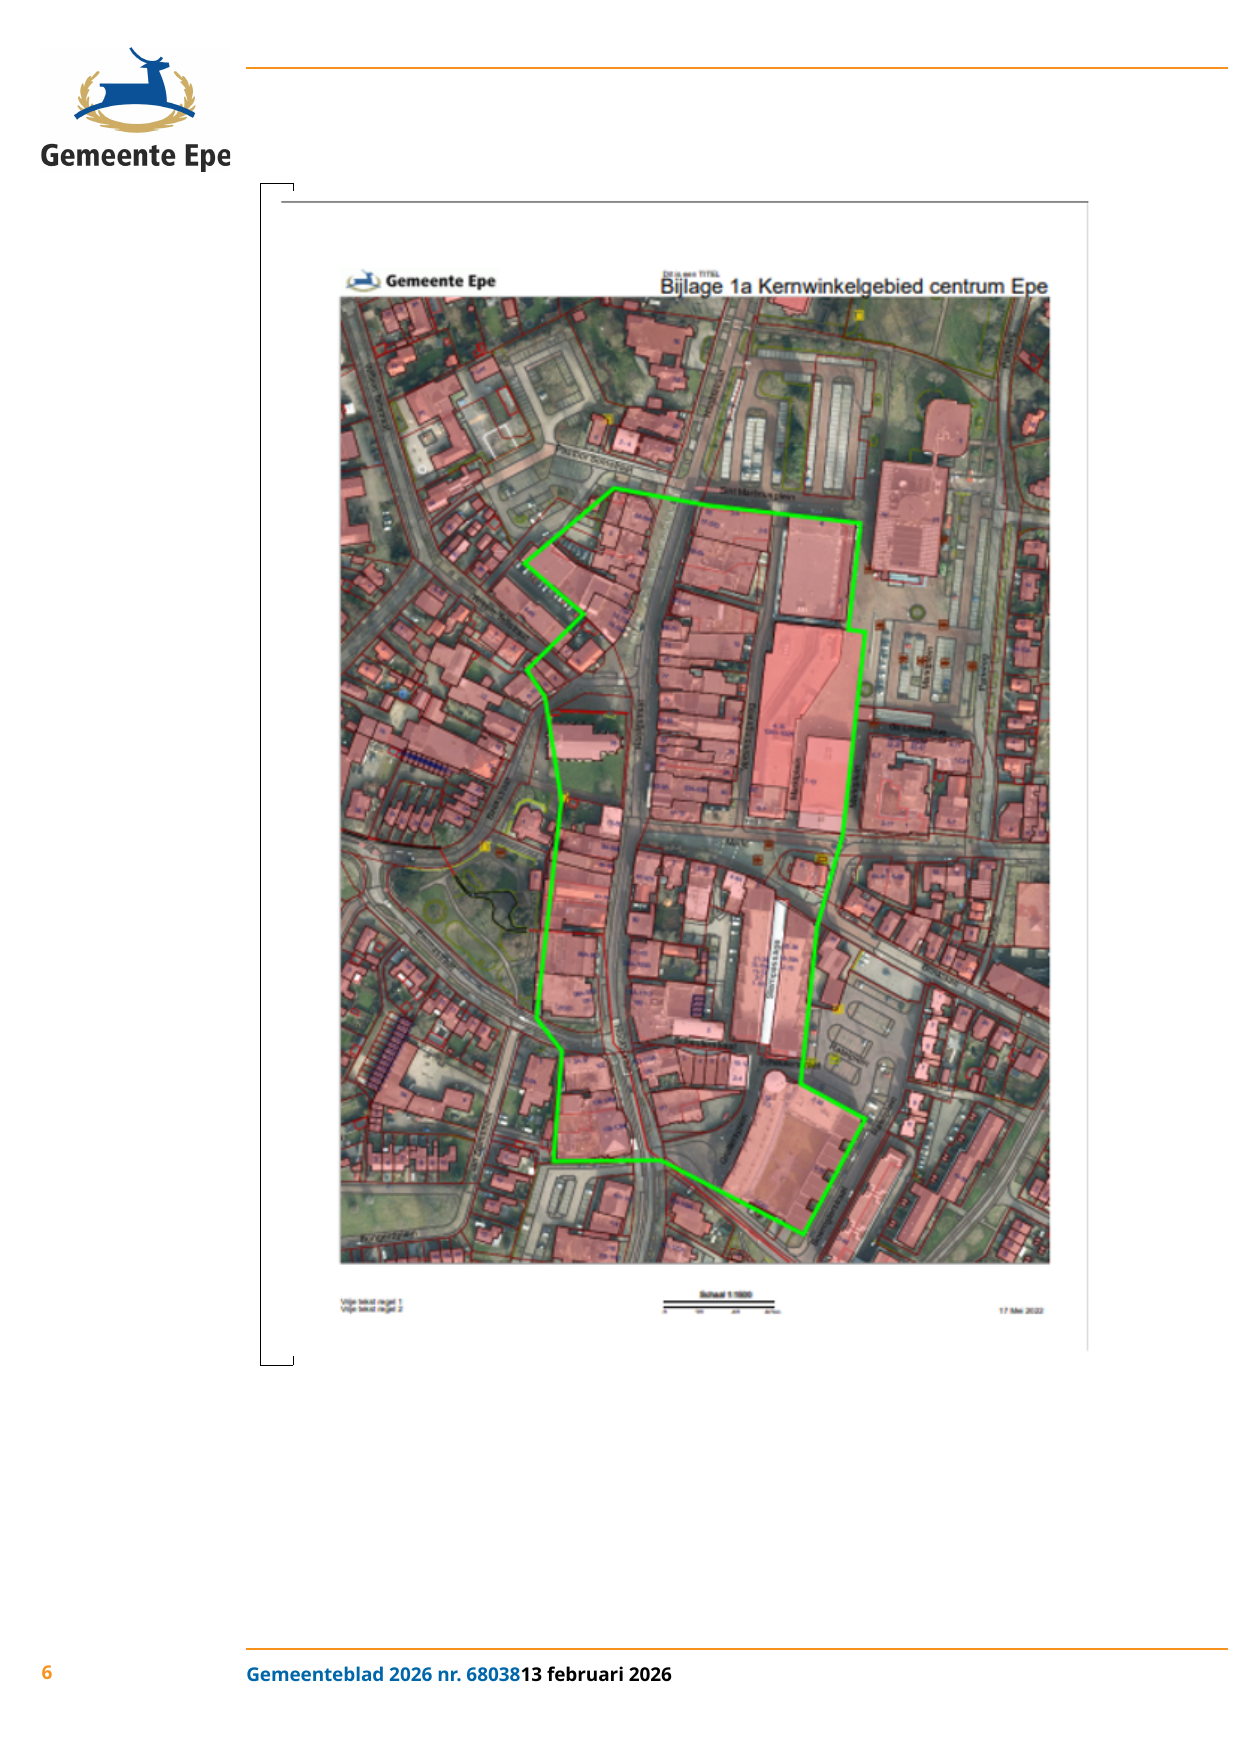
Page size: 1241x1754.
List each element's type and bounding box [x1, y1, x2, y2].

picture [268, 191, 1096, 1356]
picture [41, 47, 231, 172]
